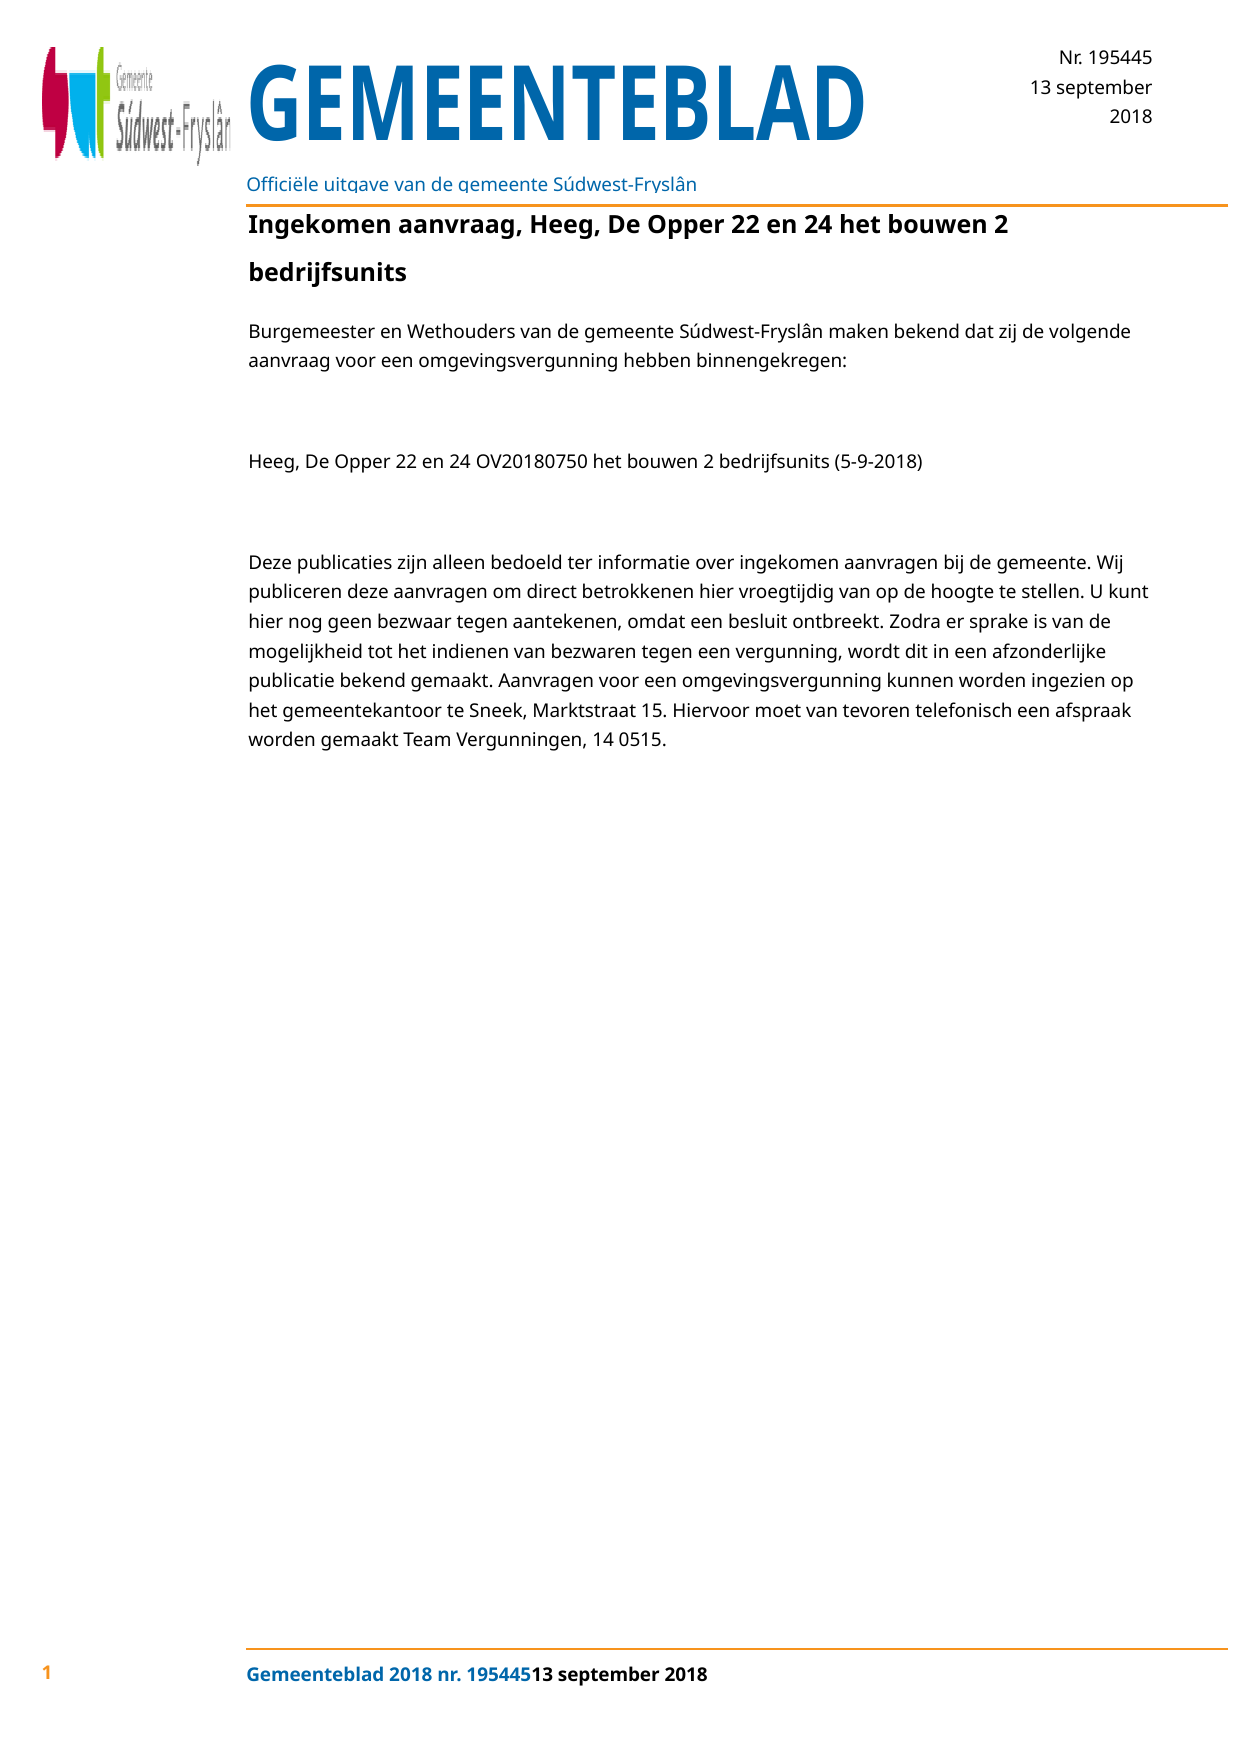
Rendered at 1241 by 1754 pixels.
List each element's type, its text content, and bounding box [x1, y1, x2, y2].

text Burgemeester en Wethouders van de gemeente Súdwest-Fryslân maken bekend dat zij de volgende aanvraag voor een omgevingsvergunning hebben binnengekregen: [248, 318, 1152, 373]
text Ingekomen aanvraag, Heeg, De Opper 22 en 24 het bouwen 2 bedrijfsunits [248, 207, 1152, 288]
text Heeg, De Opper 22 en 24 OV20180750 het bouwen 2 bedrijfsunits (5-9-2018) [248, 448, 1152, 474]
picture [41, 47, 231, 172]
text Deze publicaties zijn alleen bedoeld ter informatie over ingekomen aanvragen bij de gemeente. Wij publiceren deze aanvragen om direct betrokkenen hier vroegtijdig van op de hoogte te stellen. U kunt hier nog geen bezwaar tegen aantekenen, omdat een besluit ontbreekt. Zodra er sprake is van de mogelijkheid tot het indienen van bezwaren tegen een vergunning, wordt dit in een afzonderlijke publicatie bekend gemaakt. Aanvragen voor een omgevingsvergunning kunnen worden ingezien op het gemeentekantoor te Sneek, Marktstraat 15. Hiervoor moet van tevoren telefonisch een afspraak worden gemaakt Team Vergunningen, 14 0515. [248, 549, 1152, 752]
